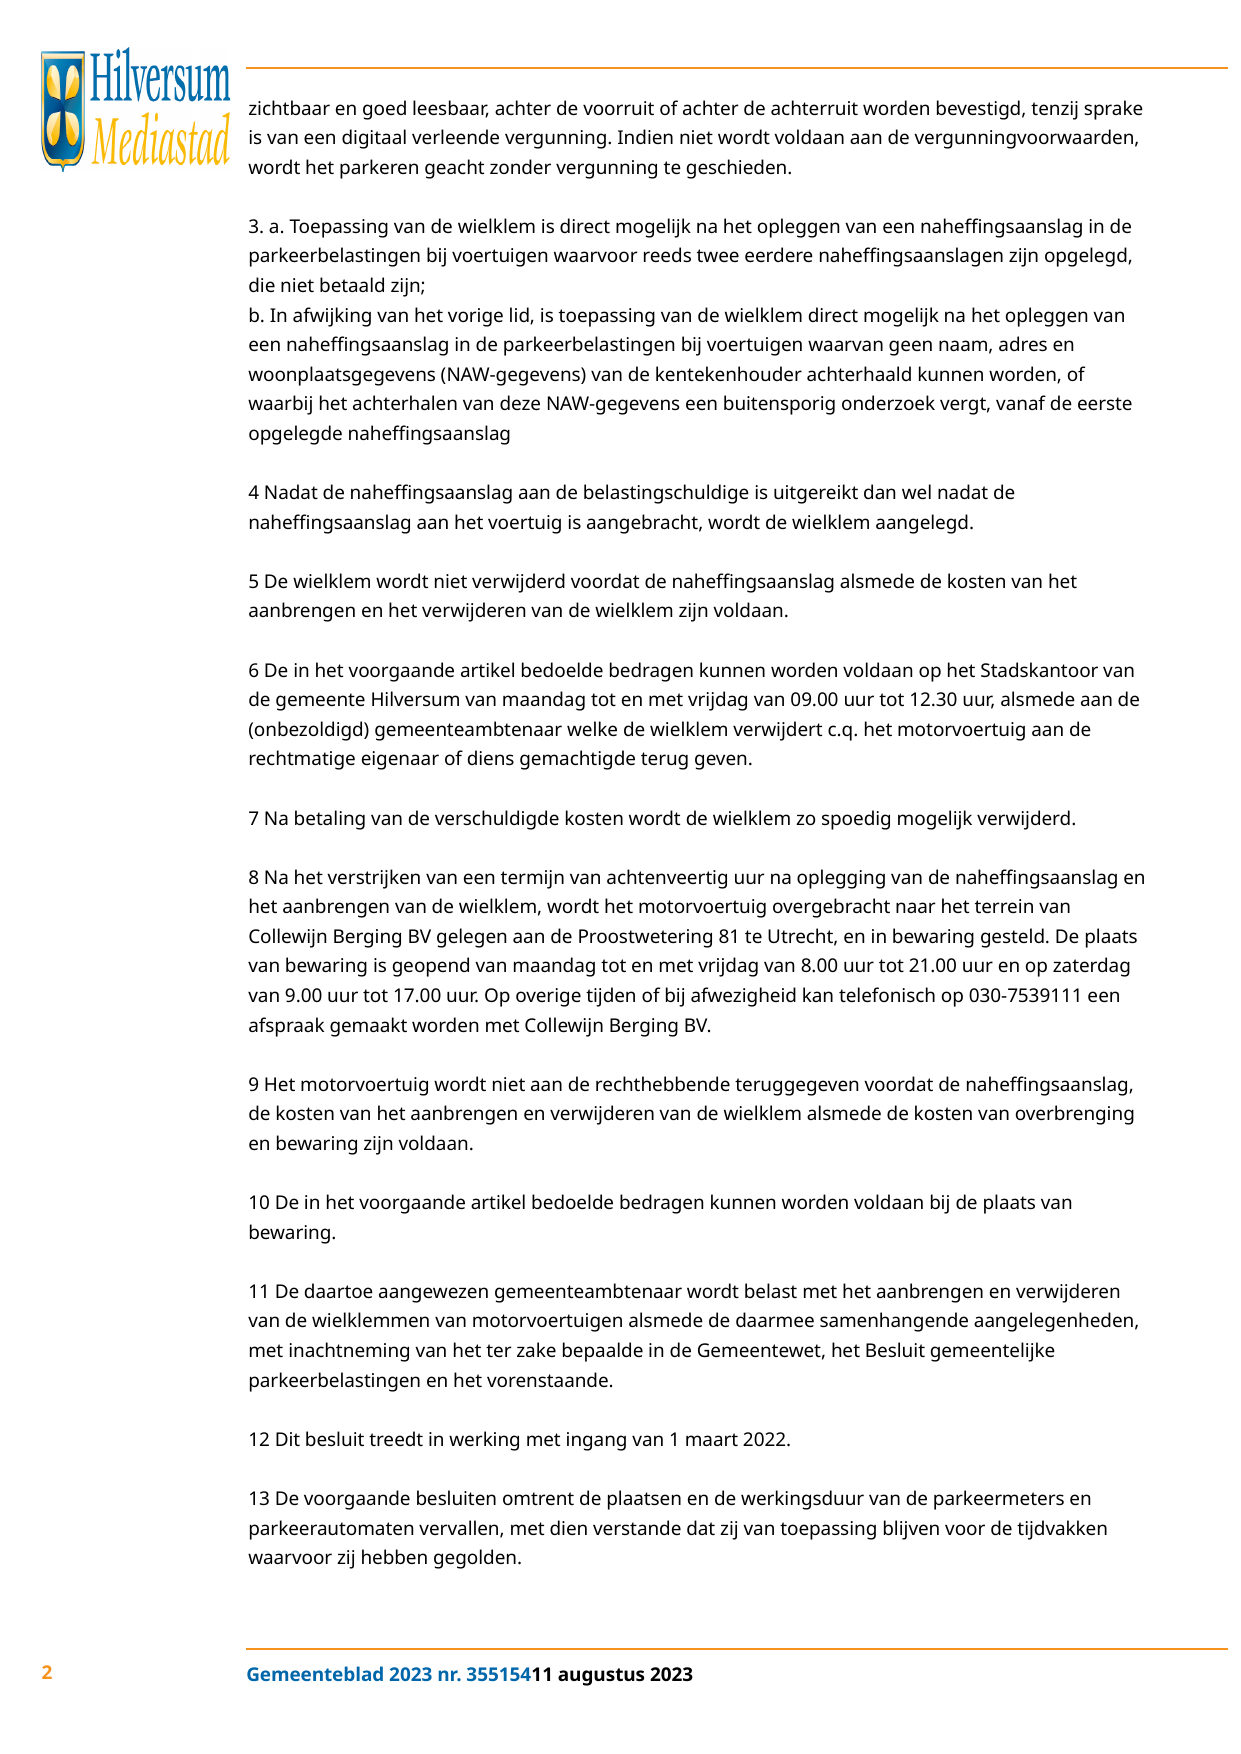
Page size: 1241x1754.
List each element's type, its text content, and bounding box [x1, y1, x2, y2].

text 4 Nadat de naheffingsaanslag aan de belastingschuldige is uitgereikt dan wel nadat de naheffingsaanslag aan het voertuig is aangebracht, wordt de wielklem aangelegd. [248, 479, 1152, 535]
text 5 De wielklem wordt niet verwijderd voordat de naheffingsaanslag alsmede de kosten van het aanbrengen en het verwijderen van de wielklem zijn voldaan. [248, 568, 1152, 623]
text 9 Het motorvoertuig wordt niet aan de rechthebbende teruggegeven voordat de naheffingsaanslag, de kosten van het aanbrengen en verwijderen van de wielklem alsmede de kosten van overbrenging en bewaring zijn voldaan. [248, 1071, 1152, 1156]
text zichtbaar en goed leesbaar, achter de voorruit of achter de achterruit worden bevestigd, tenzij sprake is van een digitaal verleende vergunning. Indien niet wordt voldaan aan de vergunningvoorwaarden, wordt het parkeren geacht zonder vergunning te geschieden. [248, 95, 1152, 180]
text 6 De in het voorgaande artikel bedoelde bedragen kunnen worden voldaan op het Stadskantoor van de gemeente Hilversum van maandag tot en met vrijdag van 09.00 uur tot 12.30 uur, alsmede aan de (onbezoldigd) gemeenteambtenaar welke de wielklem verwijdert c.q. het motorvoertuig aan de rechtmatige eigenaar of diens gemachtigde terug geven. [248, 657, 1152, 771]
text 12 Dit besluit treedt in werking met ingang van 1 maart 2022. [248, 1426, 1152, 1452]
text 13 De voorgaande besluiten omtrent de plaatsen en de werkingsduur van de parkeermeters en parkeerautomaten vervallen, met dien verstande dat zij van toepassing blijven voor de tijdvakken waarvoor zij hebben gegolden. [248, 1485, 1152, 1570]
text 7 Na betaling van de verschuldigde kosten wordt de wielklem zo spoedig mogelijk verwijderd. [248, 805, 1152, 831]
text b. In afwijking van het vorige lid, is toepassing van de wielklem direct mogelijk na het opleggen van een naheffingsaanslag in de parkeerbelastingen bij voertuigen waarvan geen naam, adres en woonplaatsgegevens (NAW-gegevens) van de kentekenhouder achterhaald kunnen worden, of waarbij het achterhalen van deze NAW-gegevens een buitensporig onderzoek vergt, vanaf de eerste opgelegde naheffingsaanslag [248, 302, 1152, 446]
text 11 De daartoe aangewezen gemeenteambtenaar wordt belast met het aanbrengen en verwijderen van de wielklemmen van motorvoertuigen alsmede de daarmee samenhangende aangelegenheden, met inachtneming van het ter zake bepaalde in de Gemeentewet, het Besluit gemeentelijke parkeerbelastingen en het vorenstaande. [248, 1278, 1152, 1393]
text 3. a. Toepassing van de wielklem is direct mogelijk na het opleggen van een naheffingsaanslag in de parkeerbelastingen bij voertuigen waarvoor reeds twee eerdere naheffingsaanslagen zijn opgelegd, die niet betaald zijn; [248, 213, 1152, 298]
text 8 Na het verstrijken van een termijn van achtenveertig uur na oplegging van de naheffingsaanslag en het aanbrengen van de wielklem, wordt het motorvoertuig overgebracht naar het terrein van Collewijn Berging BV gelegen aan de Proostwetering 81 te Utrecht, en in bewaring gesteld. De plaats van bewaring is geopend van maandag tot en met vrijdag van 8.00 uur tot 21.00 uur en op zaterdag van 9.00 uur tot 17.00 uur. Op overige tijden of bij afwezigheid kan telefonisch op 030-7539111 een afspraak gemaakt worden met Collewijn Berging BV. [248, 864, 1152, 1038]
picture [41, 47, 231, 172]
text 10 De in het voorgaande artikel bedoelde bedragen kunnen worden voldaan bij de plaats van bewaring. [248, 1189, 1152, 1245]
